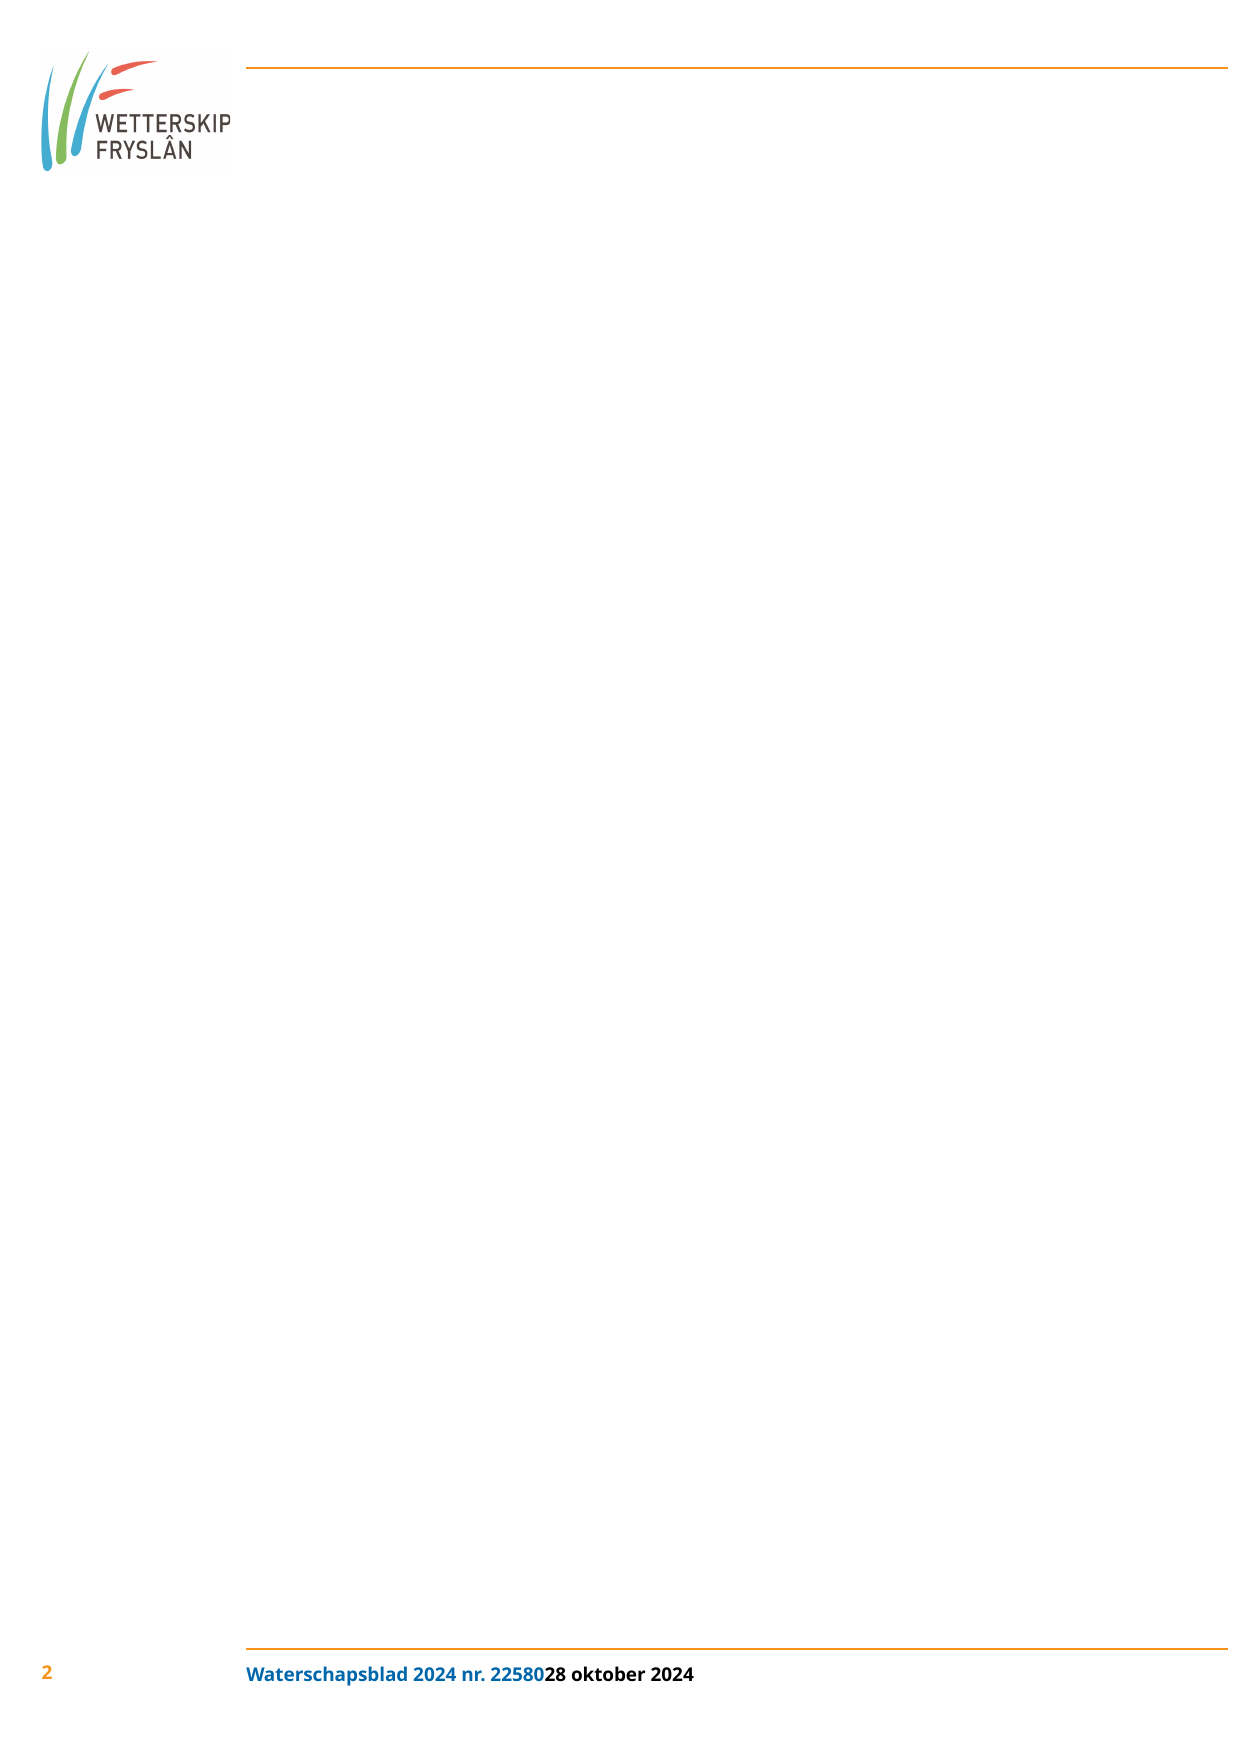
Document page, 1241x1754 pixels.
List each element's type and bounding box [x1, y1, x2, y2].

picture [41, 47, 231, 172]
